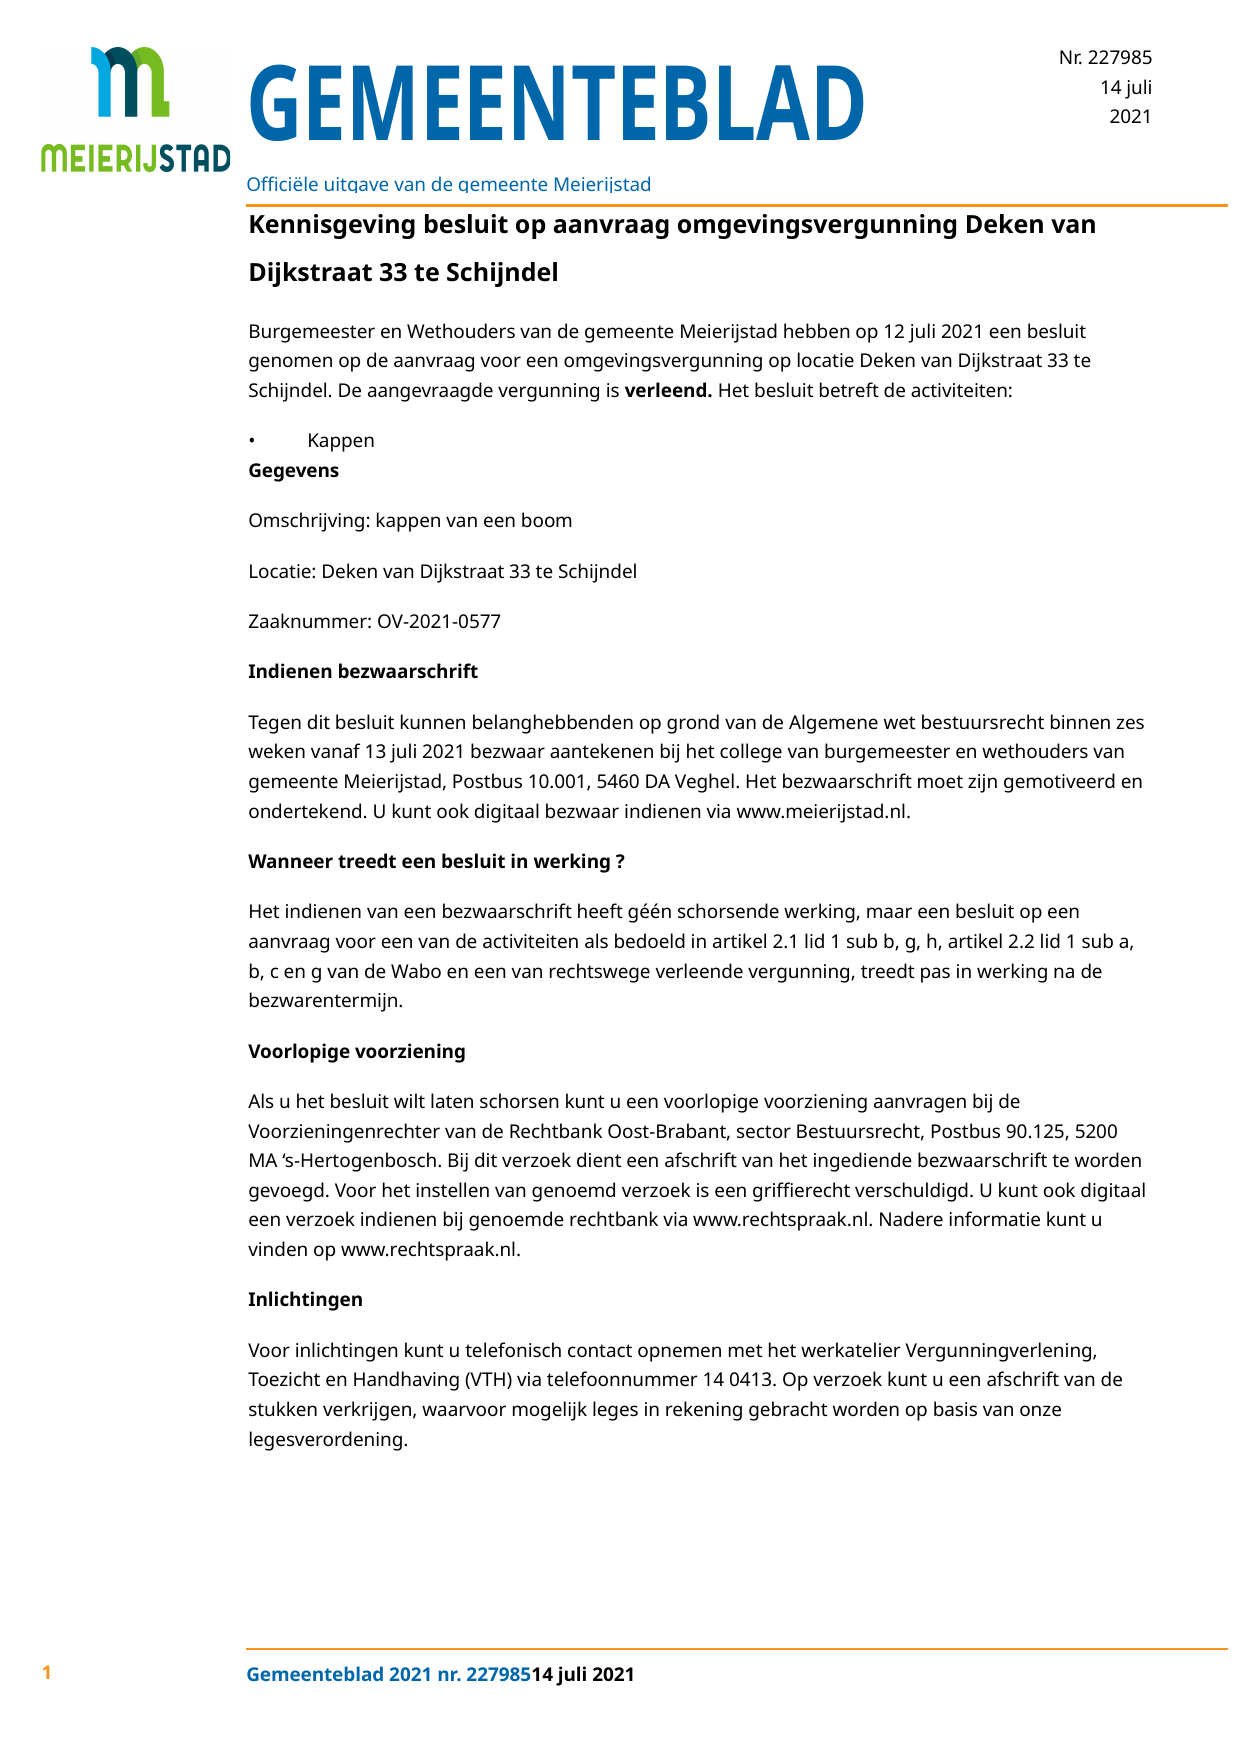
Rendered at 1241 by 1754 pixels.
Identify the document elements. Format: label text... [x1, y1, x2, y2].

text Voorlopige voorziening [248, 1038, 1152, 1064]
text Zaaknummer: OV-2021-0577 [248, 608, 1152, 634]
text Gegevens [248, 457, 1152, 483]
picture [41, 47, 231, 172]
text Wanneer treedt een besluit in werking ? [248, 848, 1152, 874]
text Burgemeester en Wethouders van de gemeente Meierijstad hebben op 12 juli 2021 een besluit genomen op de aanvraag voor een omgevingsvergunning op locatie Deken van Dijkstraat 33 te Schijndel. De aangevraagde vergunning is verleend. Het besluit betreft de activiteiten: [248, 318, 1152, 403]
text Indienen bezwaarschrift [248, 659, 1152, 684]
text Tegen dit besluit kunnen belanghebbenden op grond van de Algemene wet bestuursrecht binnen zes weken vanaf 13 juli 2021 bezwaar aantekenen bij het college van burgemeester en wethouders van gemeente Meierijstad, Postbus 10.001, 5460 DA Veghel. Het bezwaarschrift moet zijn gemotiveerd en ondertekend. U kunt ook digitaal bezwaar indienen via www.meierijstad.nl. [248, 709, 1152, 824]
text Kennisgeving besluit op aanvraag omgevingsvergunning Deken van Dijkstraat 33 te Schijndel [248, 207, 1152, 288]
text Locatie: Deken van Dijkstraat 33 te Schijndel [248, 558, 1152, 584]
text Omschrijving: kappen van een boom [248, 507, 1152, 533]
list Kappen [248, 427, 1152, 453]
text Het indienen van een bezwaarschrift heeft géén schorsende werking, maar een besluit op een aanvraag voor een van de activiteiten als bedoeld in artikel 2.1 lid 1 sub b, g, h, artikel 2.2 lid 1 sub a, b, c en g van de Wabo en een van rechtswege verleende vergunning, treedt pas in werking na de bezwarentermijn. [248, 899, 1152, 1013]
text Voor inlichtingen kunt u telefonisch contact opnemen met het werkatelier Vergunningverlening, Toezicht en Handhaving (VTH) via telefoonnummer 14 0413. Op verzoek kunt u een afschrift van de stukken verkrijgen, waarvoor mogelijk leges in rekening gebracht worden op basis van onze legesverordening. [248, 1337, 1152, 1452]
text Inlichtingen [248, 1287, 1152, 1312]
text Als u het besluit wilt laten schorsen kunt u een voorlopige voorziening aanvragen bij de Voorzieningenrechter van de Rechtbank Oost-Brabant, sector Bestuursrecht, Postbus 90.125, 5200 MA ‘s-Hertogenbosch. Bij dit verzoek dient een afschrift van het ingediende bezwaarschrift te worden gevoegd. Voor het instellen van genoemd verzoek is een griffierecht verschuldigd. U kunt ook digitaal een verzoek indienen bij genoemde rechtbank via www.rechtspraak.nl. Nadere informatie kunt u vinden op www.rechtspraak.nl. [248, 1088, 1152, 1262]
